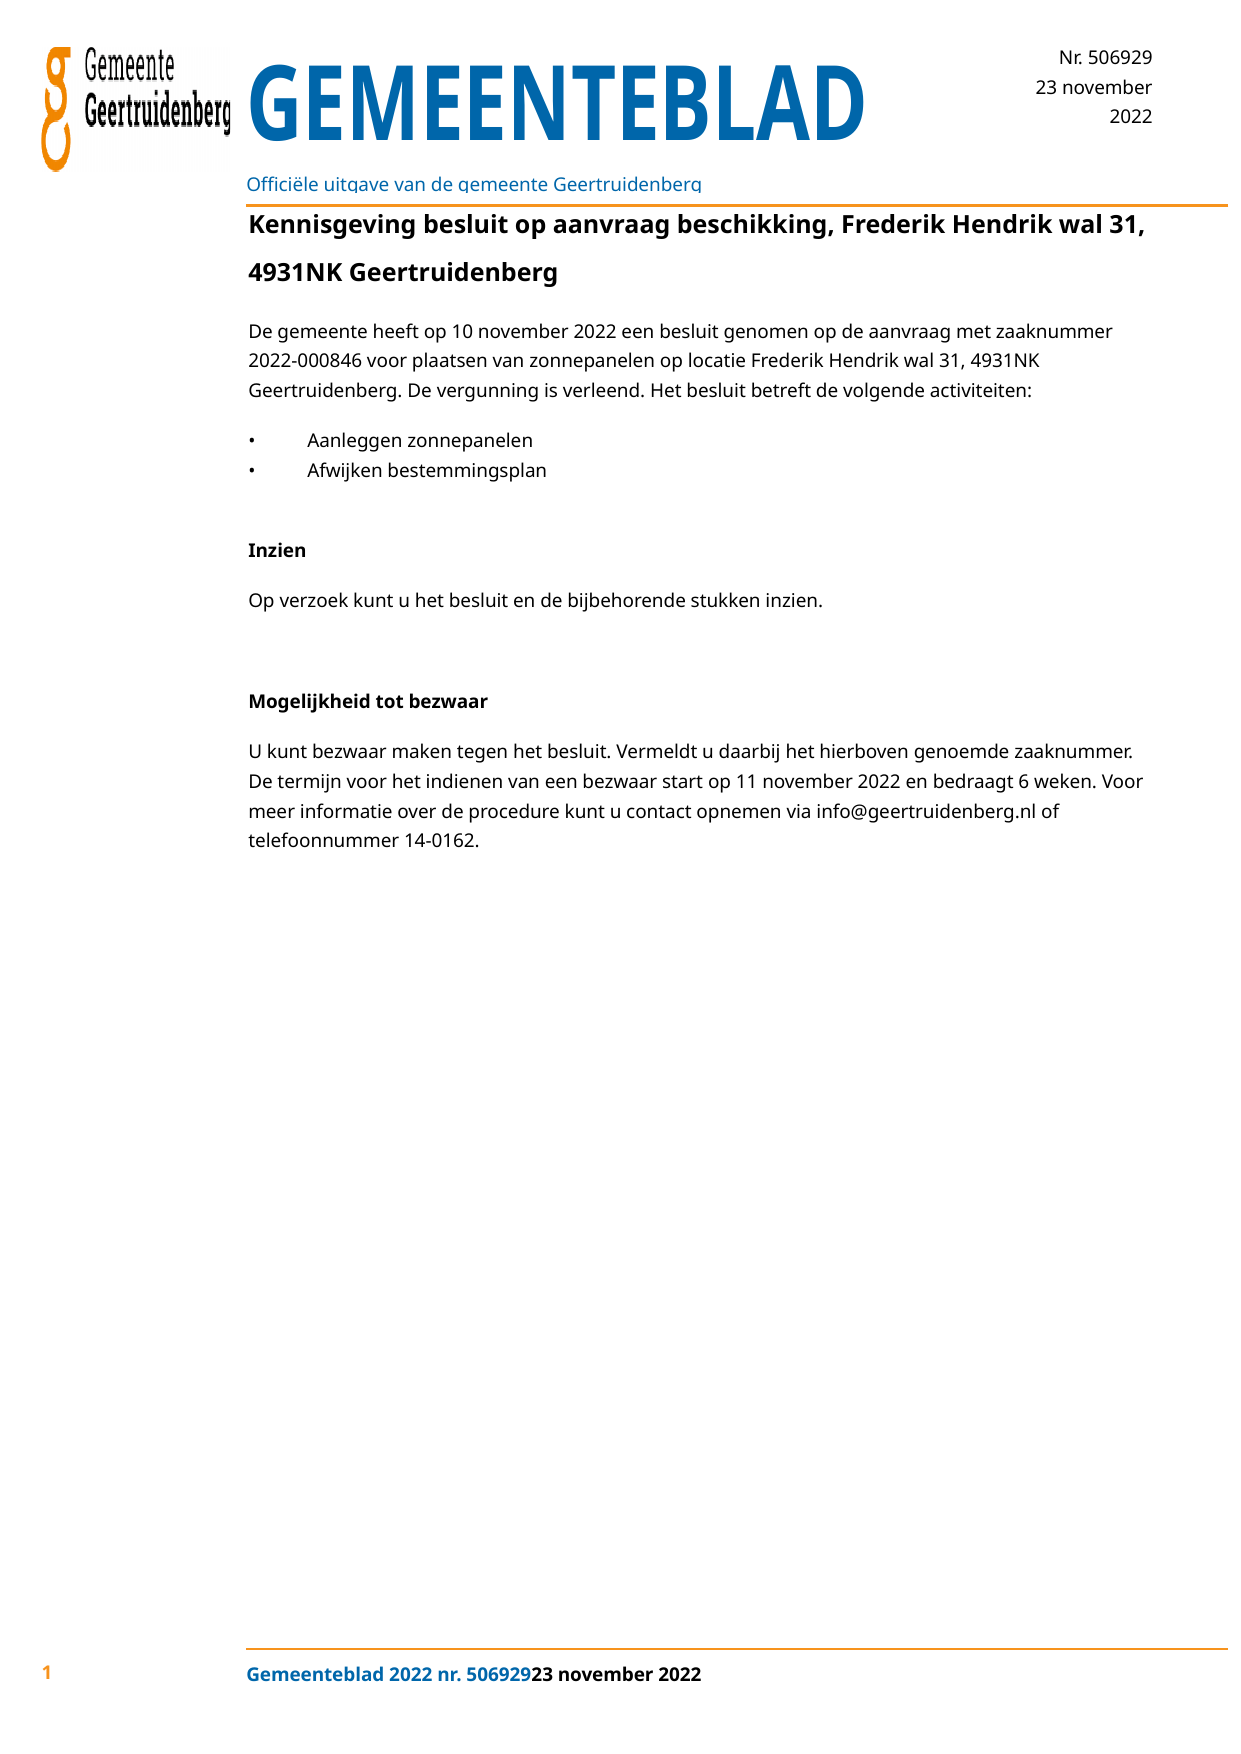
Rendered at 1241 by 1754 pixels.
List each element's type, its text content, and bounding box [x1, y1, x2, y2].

text Kennisgeving besluit op aanvraag beschikking, Frederik Hendrik wal 31, 4931NK Geertruidenberg [248, 207, 1152, 288]
picture [41, 47, 231, 172]
text Mogelijkheid tot bezwaar [248, 688, 1152, 714]
list Aanleggen zonnepanelen [248, 427, 1152, 453]
text De gemeente heeft op 10 november 2022 een besluit genomen op de aanvraag met zaaknummer 2022-000846 voor plaatsen van zonnepanelen op locatie Frederik Hendrik wal 31, 4931NK Geertruidenberg. De vergunning is verleend. Het besluit betreft de volgende activiteiten: [248, 318, 1152, 403]
list Afwijken bestemmingsplan [248, 457, 1152, 483]
text Op verzoek kunt u het besluit en de bijbehorende stukken inzien. [248, 587, 1152, 613]
text Inzien [248, 537, 1152, 563]
text U kunt bezwaar maken tegen het besluit. Vermeldt u daarbij het hierboven genoemde zaaknummer. De termijn voor het indienen van een bezwaar start op 11 november 2022 en bedraagt 6 weken. Voor meer informatie over de procedure kunt u contact opnemen via info@geertruidenberg.nl of telefoonnummer 14-0162. [248, 739, 1152, 853]
